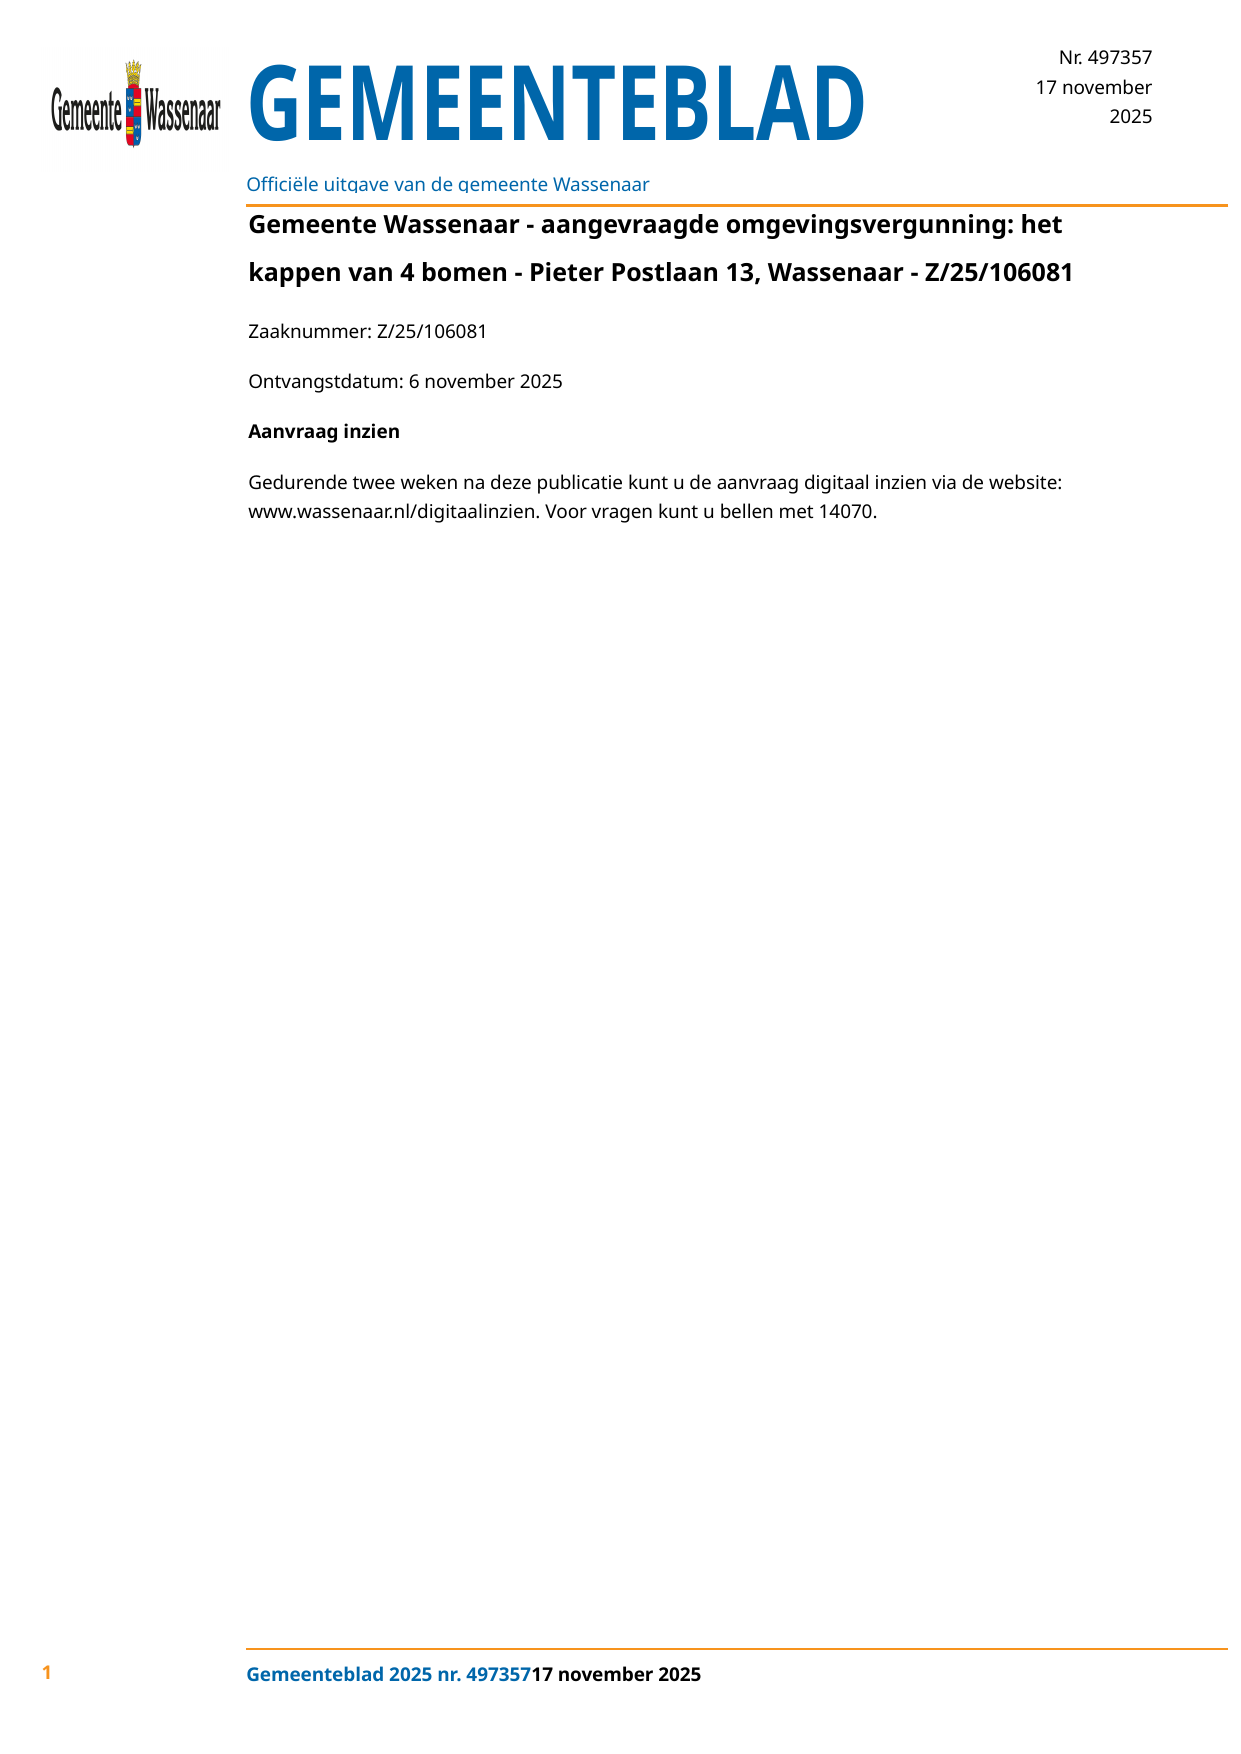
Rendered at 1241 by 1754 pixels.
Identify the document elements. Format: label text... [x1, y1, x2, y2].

picture [41, 47, 231, 172]
text Aanvraag inzien [248, 419, 1152, 444]
text Gemeente Wassenaar - aangevraagde omgevingsvergunning: het kappen van 4 bomen - Pieter Postlaan 13, Wassenaar - Z/25/106081 [248, 207, 1152, 288]
text Zaaknummer: Z/25/106081 [248, 318, 1152, 344]
text Ontvangstdatum: 6 november 2025 [248, 368, 1152, 394]
text Gedurende twee weken na deze publicatie kunt u de aanvraag digitaal inzien via de website: www.wassenaar.nl/digitaalinzien. Voor vragen kunt u bellen met 14070. [248, 469, 1152, 524]
